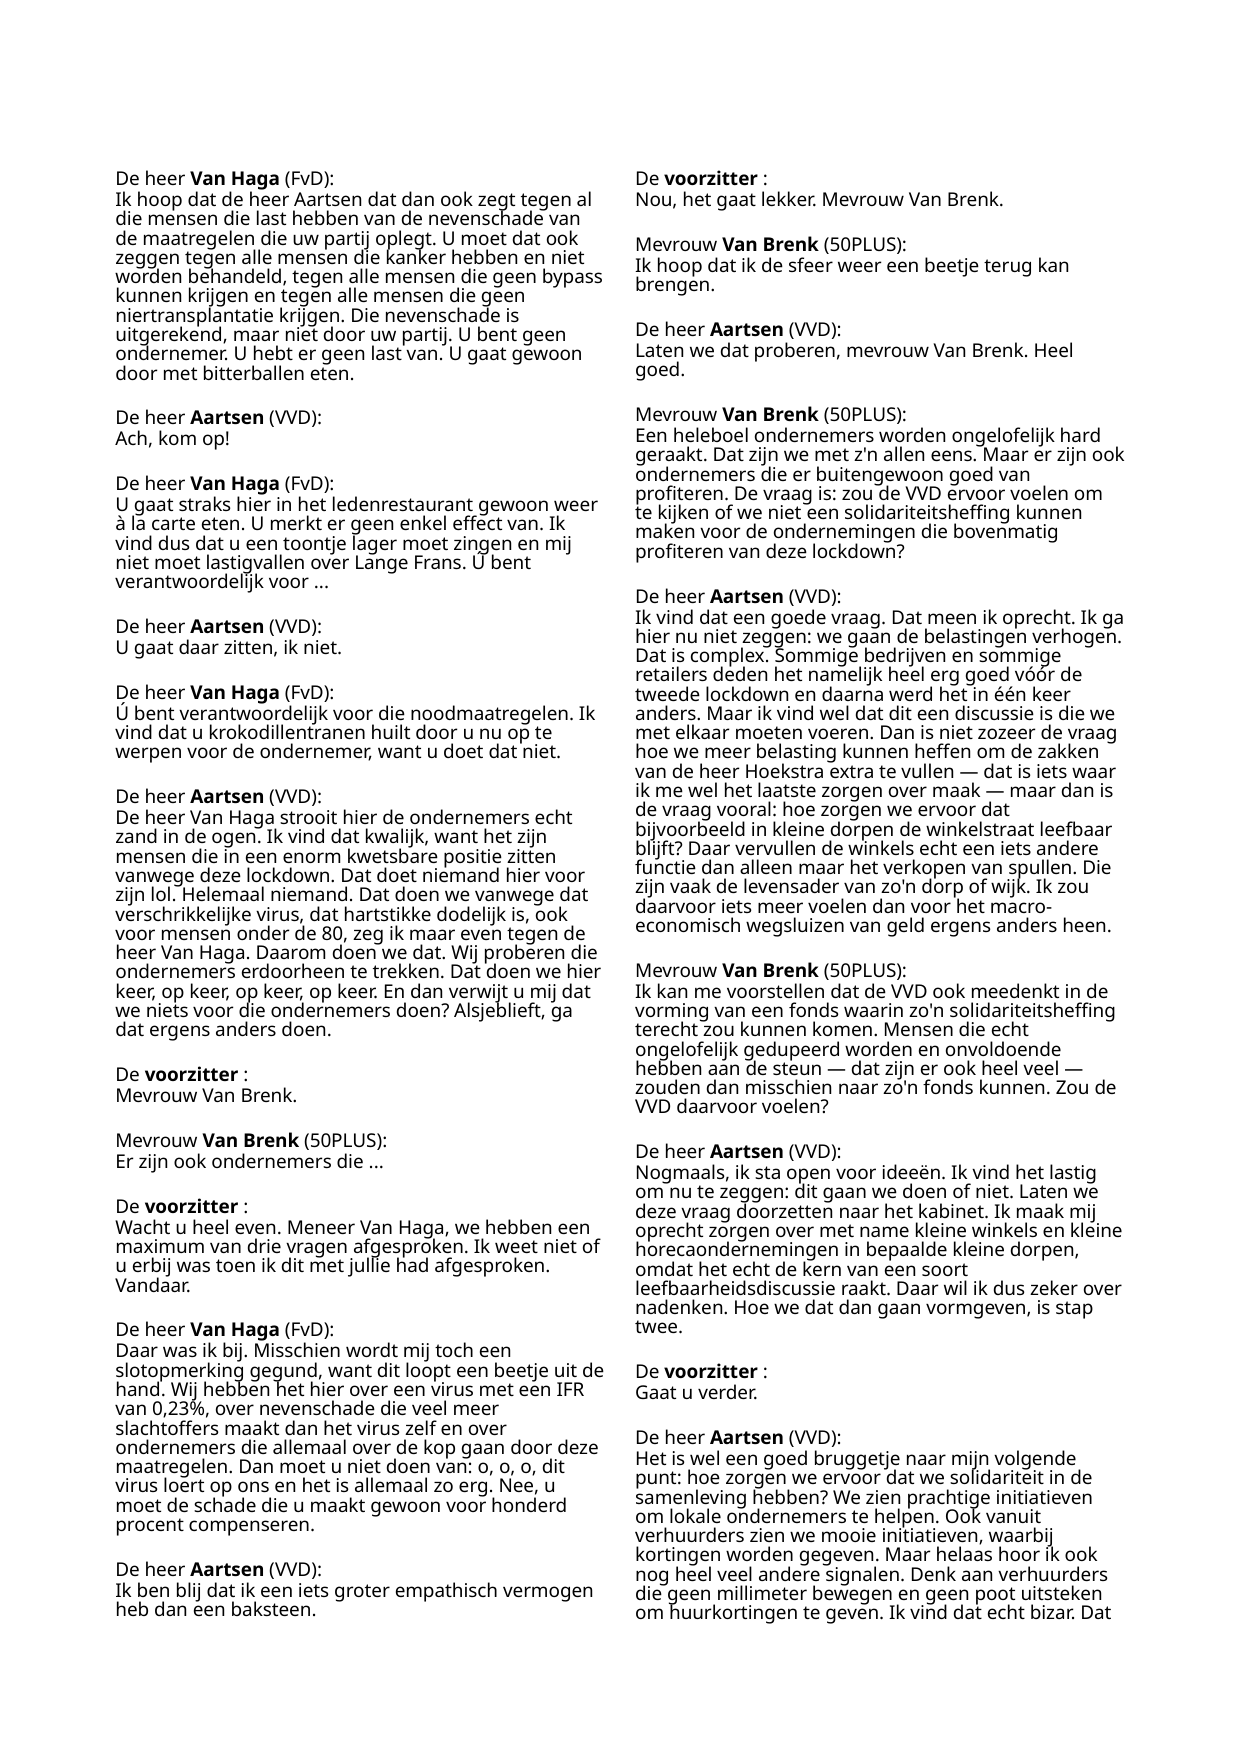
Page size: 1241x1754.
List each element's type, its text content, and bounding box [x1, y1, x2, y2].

text De heer Aartsen (VVD): [115, 1556, 605, 1582]
text Gaat u verder. [635, 1384, 1125, 1403]
text Laten we dat proberen, mevrouw Van Brenk. Heel goed. [635, 342, 1125, 381]
text Nogmaals, ik sta open voor ideeën. Ik vind het lastig om nu te zeggen: dit gaan we doen of niet. Laten we deze vraag doorzetten naar het kabinet. Ik maak mij oprecht zorgen over met name kleine winkels en kleine horecaondernemingen in bepaalde kleine dorpen, omdat het echt de kern van een soort leefbaarheidsdiscussie raakt. Daar wil ik dus zeker over nadenken. Hoe we dat dan gaan vormgeven, is stap twee. [635, 1164, 1125, 1338]
text De heer Van Haga (FvD): [115, 1317, 605, 1342]
text Daar was ik bij. Misschien wordt mij toch een slotopmerking gegund, want dit loopt een beetje uit de hand. Wij hebben het hier over een virus met een IFR van 0,23%, over nevenschade die veel meer slachtoffers maakt dan het virus zelf en over ondernemers die allemaal over de kop gaan door deze maatregelen. Dan moet u niet doen van: o, o, o, dit virus loert op ons en het is allemaal zo erg. Nee, u moet de schade die u maakt gewoon voor honderd procent compenseren. [115, 1342, 605, 1535]
text De heer Van Haga (FvD): [115, 165, 605, 191]
text Ik ben blij dat ik een iets groter empathisch vermogen heb dan een baksteen. [115, 1582, 605, 1620]
text Mevrouw Van Brenk (50PLUS): [115, 1127, 605, 1153]
text Ik hoop dat de heer Aartsen dat dan ook zegt tegen al die mensen die last hebben van de nevenschade van de maatregelen die uw partij oplegt. U moet dat ook zeggen tegen alle mensen die kanker hebben en niet worden behandeld, tegen alle mensen die geen bypass kunnen krijgen en tegen alle mensen die geen niertransplantatie krijgen. Die nevenschade is uitgerekend, maar niet door uw partij. U bent geen ondernemer. U hebt er geen last van. U gaat gewoon door met bitterballen eten. [115, 191, 605, 384]
text De heer Aartsen (VVD): [635, 1424, 1125, 1450]
text De heer Aartsen (VVD): [115, 404, 605, 430]
text De heer Aartsen (VVD): [635, 316, 1125, 342]
text Ik hoop dat ik de sfeer weer een beetje terug kan brengen. [635, 257, 1125, 296]
text U gaat straks hier in het ledenrestaurant gewoon weer à la carte eten. U merkt er geen enkel effect van. Ik vind dus dat u een toontje lager moet zingen en mij niet moet lastigvallen over Lange Frans. Ú bent verantwoordelijk voor ... [115, 496, 605, 592]
text Mevrouw Van Brenk (50PLUS): [635, 231, 1125, 257]
text De heer Aartsen (VVD): [115, 783, 605, 809]
text Nou, het gaat lekker. Mevrouw Van Brenk. [635, 191, 1125, 210]
text Wacht u heel even. Meneer Van Haga, we hebben een maximum van drie vragen afgesproken. Ik weet niet of u erbij was toen ik dit met jullie had afgesproken. Vandaar. [115, 1219, 605, 1296]
text De heer Van Haga strooit hier de ondernemers echt zand in de ogen. Ik vind dat kwalijk, want het zijn mensen die in een enorm kwetsbare positie zitten vanwege deze lockdown. Dat doet niemand hier voor zijn lol. Helemaal niemand. Dat doen we vanwege dat verschrikkelijke virus, dat hartstikke dodelijk is, ook voor mensen onder de 80, zeg ik maar even tegen de heer Van Haga. Daarom doen we dat. Wij proberen die ondernemers erdoorheen te trekken. Dat doen we hier keer, op keer, op keer, op keer. En dan verwijt u mij dat we niets voor die ondernemers doen? Alsjeblieft, ga dat ergens anders doen. [115, 809, 605, 1041]
text De heer Aartsen (VVD): [635, 583, 1125, 609]
text Mevrouw Van Brenk (50PLUS): [635, 401, 1125, 427]
text Ach, kom op! [115, 430, 605, 449]
text Ik kan me voorstellen dat de VVD ook meedenkt in de vorming van een fonds waarin zo'n solidariteitsheffing terecht zou kunnen komen. Mensen die echt ongelofelijk gedupeerd worden en onvoldoende hebben aan de steun — dat zijn er ook heel veel — zouden dan misschien naar zo'n fonds kunnen. Zou de VVD daarvoor voelen? [635, 983, 1125, 1118]
text De voorzitter : [115, 1061, 605, 1087]
text De voorzitter : [115, 1193, 605, 1219]
text Mevrouw Van Brenk. [115, 1087, 605, 1106]
text De voorzitter : [635, 1358, 1125, 1384]
text Ik vind dat een goede vraag. Dat meen ik oprecht. Ik ga hier nu niet zeggen: we gaan de belastingen verhogen. Dat is complex. Sommige bedrijven en sommige retailers deden het namelijk heel erg goed vóór de tweede lockdown en daarna werd het in één keer anders. Maar ik vind wel dat dit een discussie is die we met elkaar moeten voeren. Dan is niet zozeer de vraag hoe we meer belasting kunnen heffen om de zakken van de heer Hoekstra extra te vullen — dat is iets waar ik me wel het laatste zorgen over maak — maar dan is de vraag vooral: hoe zorgen we ervoor dat bijvoorbeeld in kleine dorpen de winkelstraat leefbaar blijft? Daar vervullen de winkels echt een iets andere functie dan alleen maar het verkopen van spullen. Die zijn vaak de levensader van zo'n dorp of wijk. Ik zou daarvoor iets meer voelen dan voor het macro-economisch wegsluizen van geld ergens anders heen. [635, 609, 1125, 936]
text De heer Aartsen (VVD): [115, 613, 605, 639]
text U gaat daar zitten, ik niet. [115, 639, 605, 658]
text De voorzitter : [635, 165, 1125, 191]
text Een heleboel ondernemers worden ongelofelijk hard geraakt. Dat zijn we met z'n allen eens. Maar er zijn ook ondernemers die er buitengewoon goed van profiteren. De vraag is: zou de VVD ervoor voelen om te kijken of we niet een solidariteitsheffing kunnen maken voor de ondernemingen die bovenmatig profiteren van deze lockdown? [635, 427, 1125, 562]
text De heer Aartsen (VVD): [635, 1138, 1125, 1164]
text De heer Van Haga (FvD): [115, 470, 605, 496]
text Het is wel een goed bruggetje naar mijn volgende punt: hoe zorgen we ervoor dat we solidariteit in de samenleving hebben? We zien prachtige initiatieven om lokale ondernemers te helpen. Ook vanuit verhuurders zien we mooie initiatieven, waarbij kortingen worden gegeven. Maar helaas hoor ik ook nog heel veel andere signalen. Denk aan verhuurders die geen millimeter bewegen en geen poot uitsteken om huurkortingen te geven. Ik vind dat echt bizar. Dat [635, 1450, 1125, 1623]
text Ú bent verantwoordelijk voor die noodmaatregelen. Ik vind dat u krokodillentranen huilt door u nu op te werpen voor de ondernemer, want u doet dat niet. [115, 705, 605, 763]
text Mevrouw Van Brenk (50PLUS): [635, 957, 1125, 983]
text De heer Van Haga (FvD): [115, 679, 605, 705]
text Er zijn ook ondernemers die ... [115, 1153, 605, 1172]
